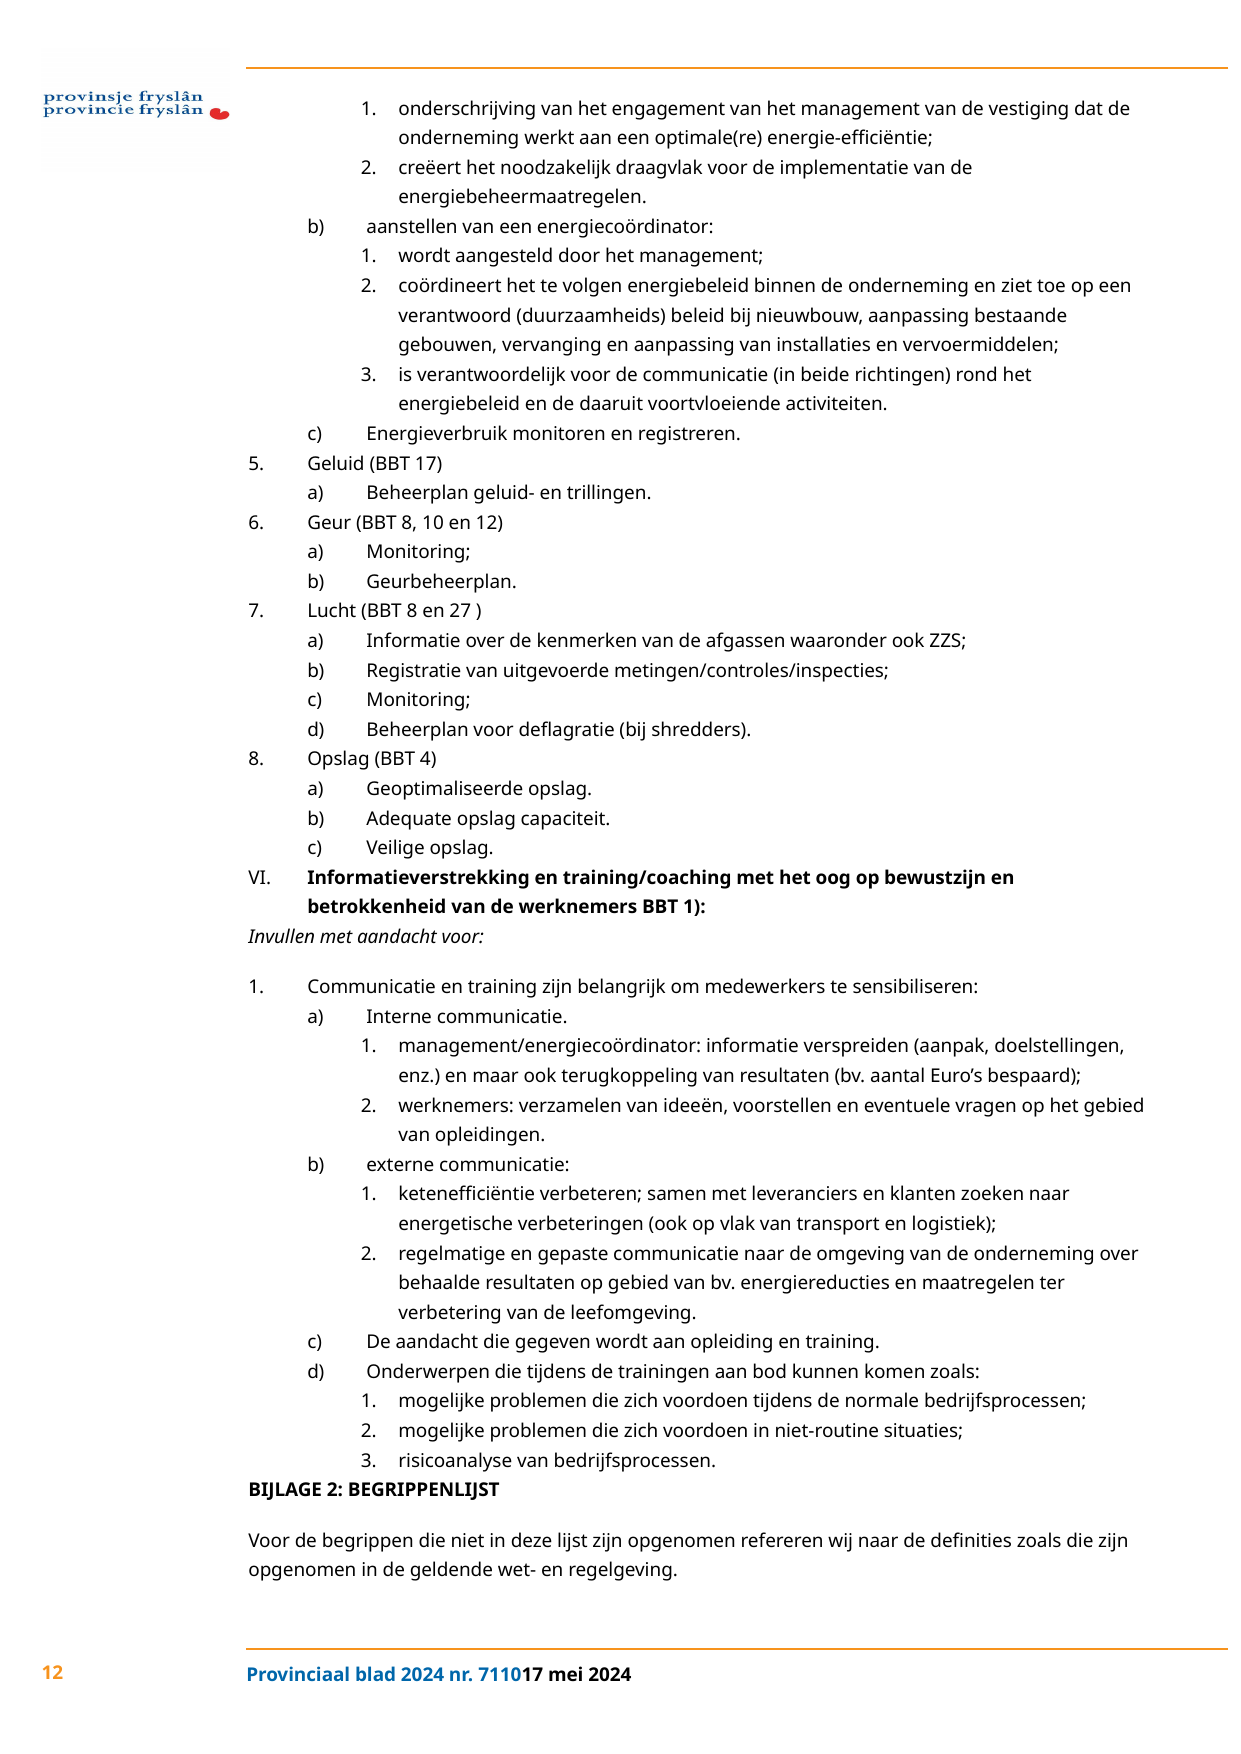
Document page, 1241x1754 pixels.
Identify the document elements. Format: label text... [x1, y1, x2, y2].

list coördineert het te volgen energiebeleid binnen de onderneming en ziet toe op een verantwoord (duurzaamheids) beleid bij nieuwbouw, aanpassing bestaande gebouwen, vervanging en aanpassing van installaties en vervoermiddelen; [361, 272, 1152, 357]
list Veilige opslag. [307, 834, 1152, 860]
list Lucht (BBT 8 en 27 ) [248, 598, 1152, 623]
list externe communicatie: [307, 1151, 1152, 1177]
list Monitoring; [307, 686, 1152, 712]
list regelmatige en gepaste communicatie naar de omgeving van de onderneming over behaalde resultaten op gebied van bv. energiereducties en maatregelen ter verbetering van de leefomgeving. [361, 1240, 1152, 1325]
list Informatieverstrekking en training/coaching met het oog op bewustzijn en betrokkenheid van de werknemers BBT 1): [248, 864, 1152, 919]
text BIJLAGE 2: BEGRIPPENLIJST [248, 1476, 1152, 1502]
list Informatie over de kenmerken van de afgassen waaronder ook ZZS; [307, 627, 1152, 653]
list risicoanalyse van bedrijfsprocessen. [361, 1447, 1152, 1473]
list Geur (BBT 8, 10 en 12) [248, 509, 1152, 535]
picture [41, 47, 231, 172]
list Opslag (BBT 4) [248, 746, 1152, 771]
list Geluid (BBT 17) [248, 450, 1152, 476]
list aanstellen van een energiecoördinator: [307, 213, 1152, 239]
list wordt aangesteld door het management; [361, 243, 1152, 268]
list mogelijke problemen die zich voordoen in niet-routine situaties; [361, 1417, 1152, 1443]
list onderschrijving van het engagement van het management van de vestiging dat de onderneming werkt aan een optimale(re) energie-efficiëntie; [361, 95, 1152, 150]
list Adequate opslag capaciteit. [307, 805, 1152, 831]
list Registratie van uitgevoerde metingen/controles/inspecties; [307, 657, 1152, 683]
list Geurbeheerplan. [307, 568, 1152, 594]
list Monitoring; [307, 538, 1152, 564]
list mogelijke problemen die zich voordoen tijdens de normale bedrijfsprocessen; [361, 1388, 1152, 1413]
list Beheerplan voor deflagratie (bij shredders). [307, 716, 1152, 742]
list werknemers: verzamelen van ideeën, voorstellen en eventuele vragen op het gebied van opleidingen. [361, 1092, 1152, 1147]
list Beheerplan geluid- en trillingen. [307, 479, 1152, 505]
list Geoptimaliseerde opslag. [307, 775, 1152, 801]
list De aandacht die gegeven wordt aan opleiding en training. [307, 1328, 1152, 1354]
text Invullen met aandacht voor: [248, 923, 1152, 949]
list management/energiecoördinator: informatie verspreiden (aanpak, doelstellingen, enz.) en maar ook terugkoppeling van resultaten (bv. aantal Euro’s bespaard); [361, 1033, 1152, 1088]
list ketenefficiëntie verbeteren; samen met leveranciers en klanten zoeken naar energetische verbeteringen (ook op vlak van transport en logistiek); [361, 1181, 1152, 1236]
list Communicatie en training zijn belangrijk om medewerkers te sensibiliseren: [248, 973, 1152, 999]
list Energieverbruik monitoren en registreren. [307, 420, 1152, 446]
list Interne communicatie. [307, 1003, 1152, 1029]
list Onderwerpen die tijdens de trainingen aan bod kunnen komen zoals: [307, 1358, 1152, 1384]
list creëert het noodzakelijk draagvlak voor de implementatie van de energiebeheermaatregelen. [361, 154, 1152, 209]
list is verantwoordelijk voor de communicatie (in beide richtingen) rond het energiebeleid en de daaruit voortvloeiende activiteiten. [361, 361, 1152, 416]
text Voor de begrippen die niet in deze lijst zijn opgenomen refereren wij naar de definities zoals die zijn opgenomen in de geldende wet- en regelgeving. [248, 1527, 1152, 1582]
